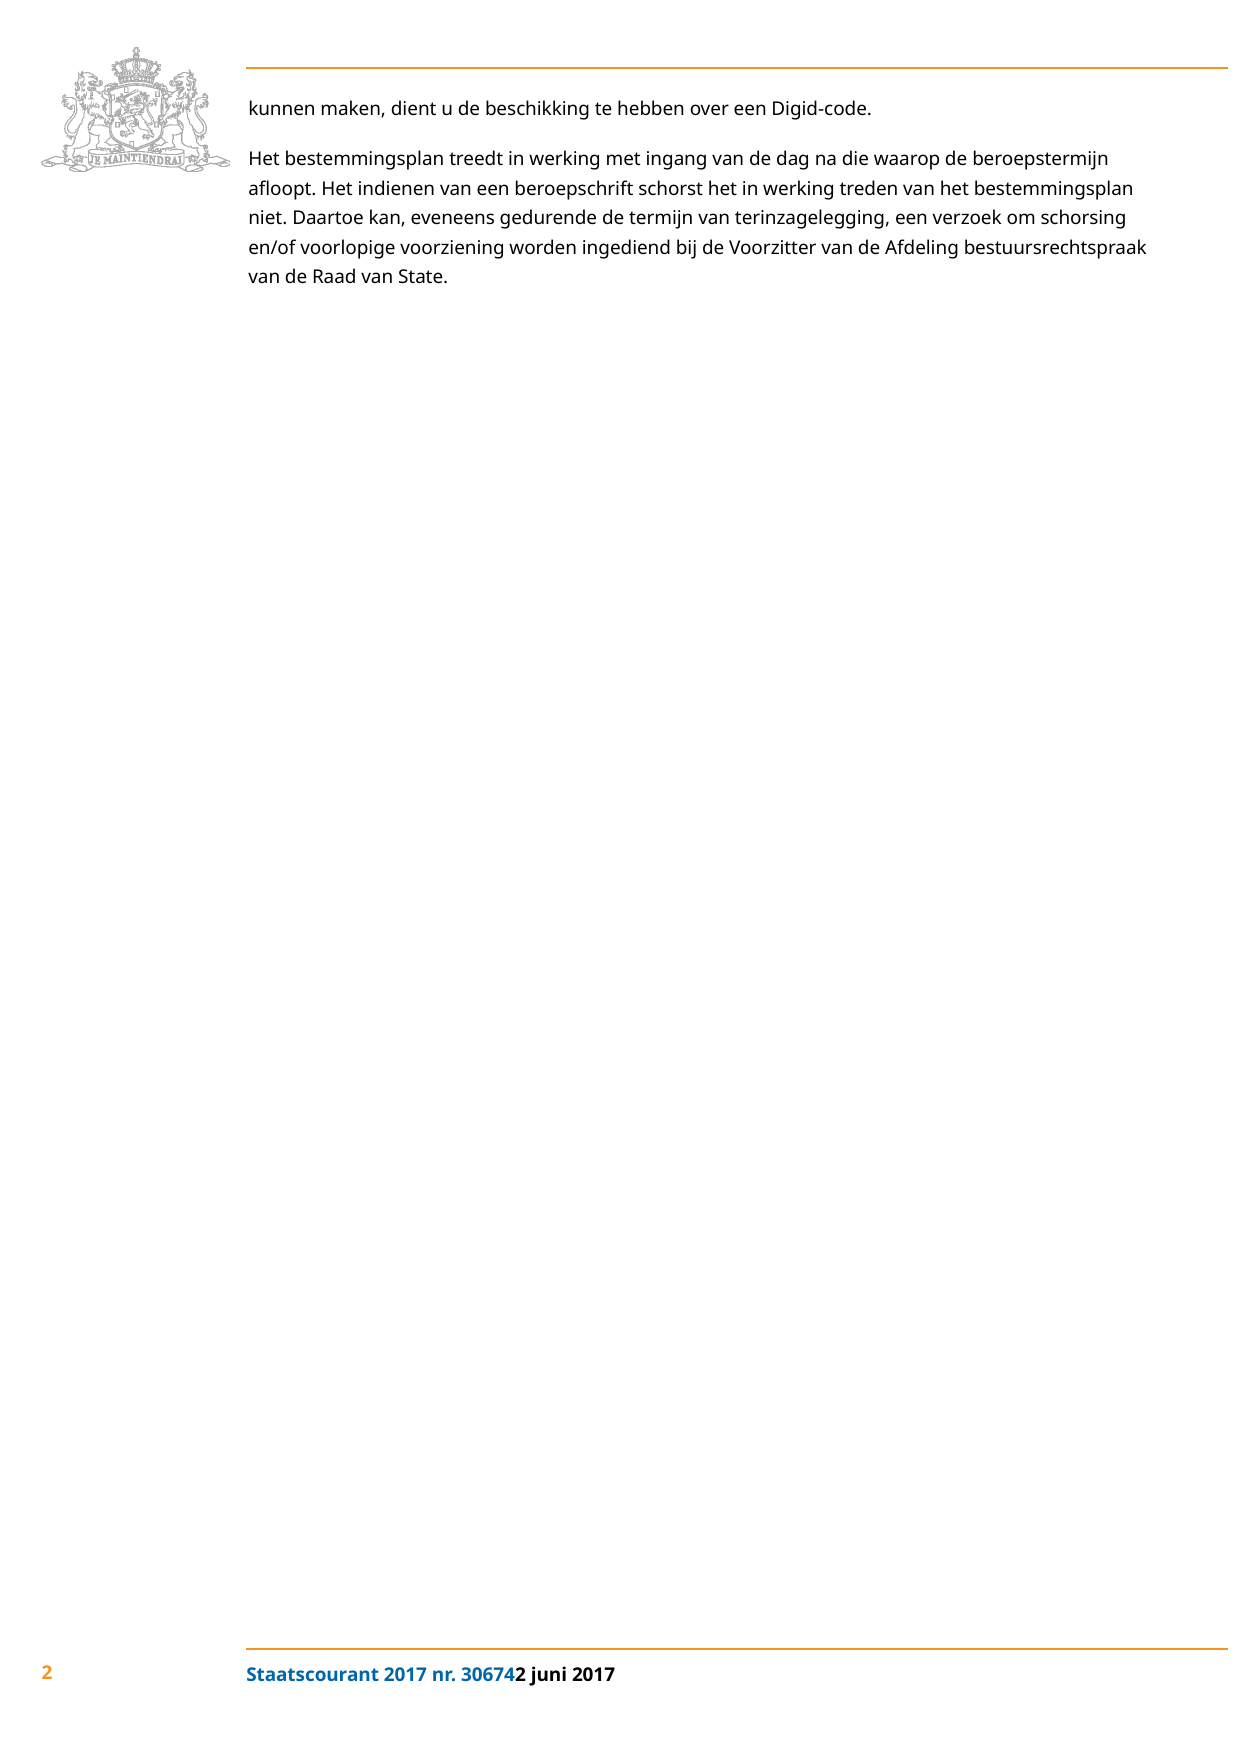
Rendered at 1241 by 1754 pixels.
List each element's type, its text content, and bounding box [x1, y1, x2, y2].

picture [41, 47, 231, 172]
text kunnen maken, dient u de beschikking te hebben over een Digid-code. [248, 95, 1152, 121]
text Het bestemmingsplan treedt in werking met ingang van de dag na die waarop de beroepstermijn afloopt. Het indienen van een beroepschrift schorst het in werking treden van het bestemmingsplan niet. Daartoe kan, eveneens gedurende de termijn van terinzagelegging, een verzoek om schorsing en/of voorlopige voorziening worden ingediend bij de Voorzitter van de Afdeling bestuursrechtspraak van de Raad van State. [248, 145, 1152, 289]
